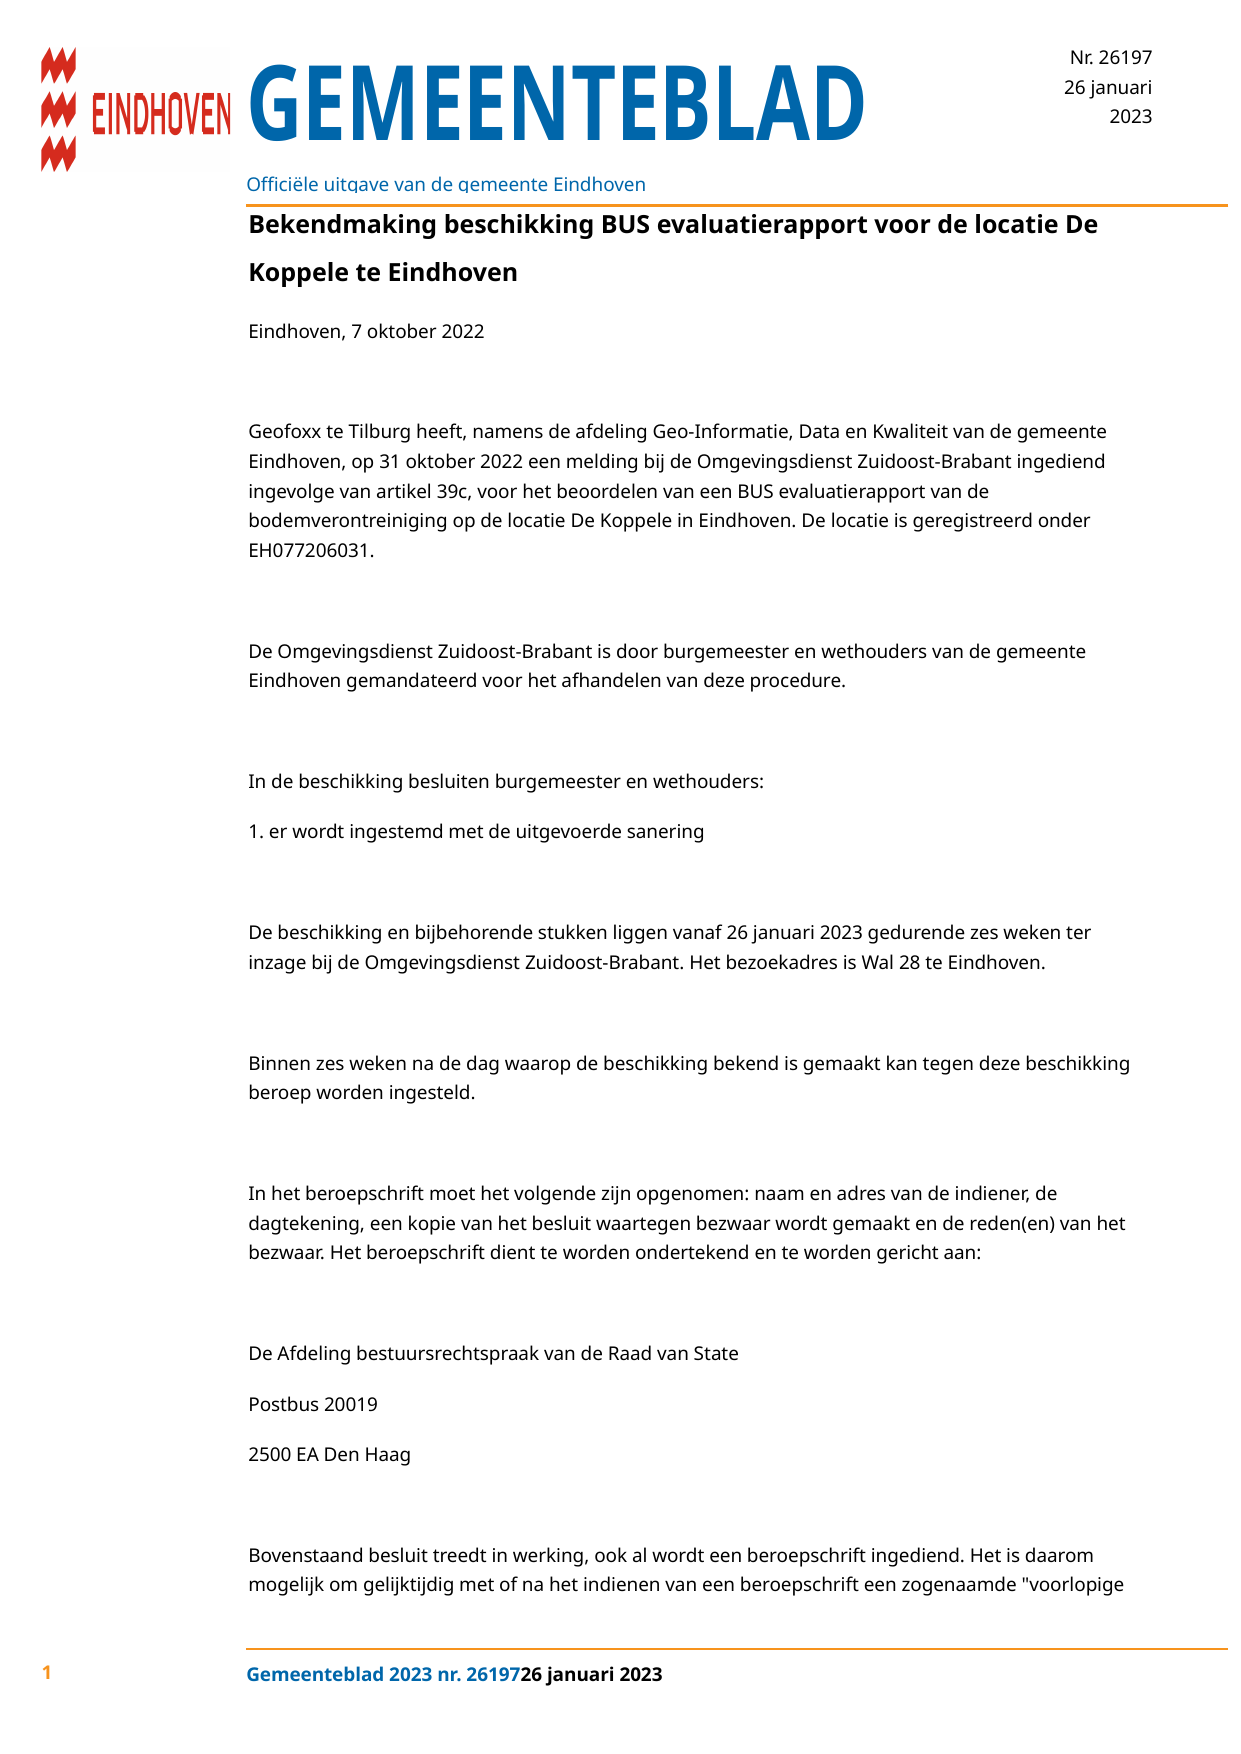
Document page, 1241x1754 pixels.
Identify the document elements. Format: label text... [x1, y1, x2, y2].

text 2500 EA Den Haag [248, 1441, 1152, 1467]
text Postbus 20019 [248, 1391, 1152, 1417]
text Eindhoven, 7 oktober 2022 [248, 318, 1152, 344]
text Bovenstaand besluit treedt in werking, ook al wordt een beroepschrift ingediend. Het is daarom mogelijk om gelijktijdig met of na het indienen van een beroepschrift een zogenaamde "voorlopige [248, 1542, 1152, 1597]
text 1. er wordt ingestemd met de uitgevoerde sanering [248, 819, 1152, 844]
text In het beroepschrift moet het volgende zijn opgenomen: naam en adres van de indiener, de dagtekening, een kopie van het besluit waartegen bezwaar wordt gemaakt en de reden(en) van het bezwaar. Het beroepschrift dient te worden ondertekend en te worden gericht aan: [248, 1180, 1152, 1265]
text Binnen zes weken na de dag waarop de beschikking bekend is gemaakt kan tegen deze beschikking beroep worden ingesteld. [248, 1050, 1152, 1105]
text De Afdeling bestuursrechtspraak van de Raad van State [248, 1340, 1152, 1366]
text In de beschikking besluiten burgemeester en wethouders: [248, 768, 1152, 794]
text Bekendmaking beschikking BUS evaluatierapport voor de locatie De Koppele te Eindhoven [248, 207, 1152, 288]
text De Omgevingsdienst Zuidoost-Brabant is door burgemeester en wethouders van de gemeente Eindhoven gemandateerd voor het afhandelen van deze procedure. [248, 638, 1152, 693]
text De beschikking en bijbehorende stukken liggen vanaf 26 januari 2023 gedurende zes weken ter inzage bij de Omgevingsdienst Zuidoost-Brabant. Het bezoekadres is Wal 28 te Eindhoven. [248, 919, 1152, 975]
text Geofoxx te Tilburg heeft, namens de afdeling Geo-Informatie, Data en Kwaliteit van de gemeente Eindhoven, op 31 oktober 2022 een melding bij de Omgevingsdienst Zuidoost-Brabant ingediend ingevolge van artikel 39c, voor het beoordelen van een BUS evaluatierapport van de bodemverontreiniging op de locatie De Koppele in Eindhoven. De locatie is geregistreerd onder EH077206031. [248, 419, 1152, 563]
picture [41, 47, 231, 172]
